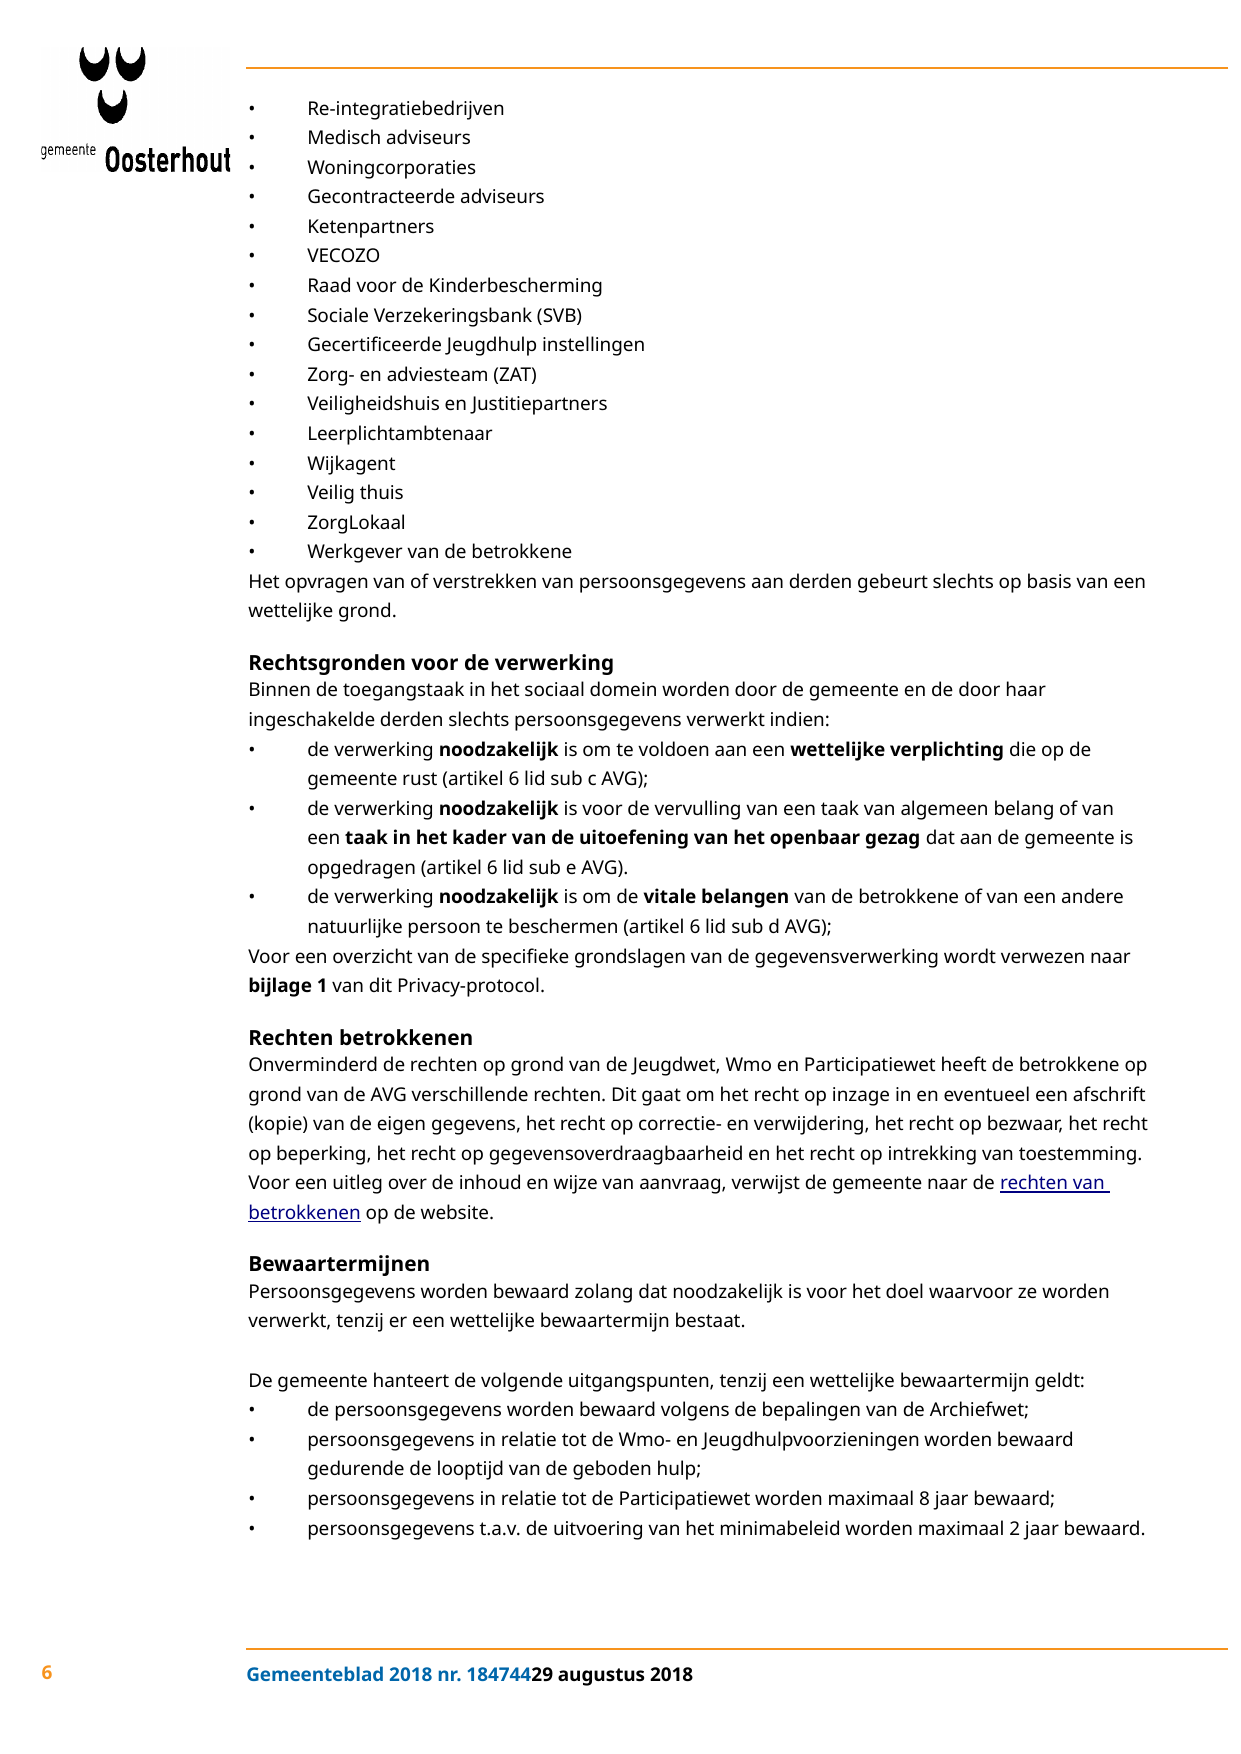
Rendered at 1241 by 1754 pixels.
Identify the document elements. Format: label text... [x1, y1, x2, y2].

list Medisch adviseurs [248, 124, 1152, 150]
text Rechten betrokkenen [248, 1023, 1152, 1051]
text Binnen de toegangstaak in het sociaal domein worden door de gemeente en de door haar ingeschakelde derden slechts persoonsgegevens verwerkt indien: [248, 677, 1152, 732]
text De gemeente hanteert de volgende uitgangspunten, tenzij een wettelijke bewaartermijn geldt: [248, 1367, 1152, 1392]
list Woningcorporaties [248, 154, 1152, 180]
text Voor een overzicht van de specifieke grondslagen van de gegevensverwerking wordt verwezen naar bijlage 1 van dit Privacy-protocol. [248, 943, 1152, 998]
text Persoonsgegevens worden bewaard zolang dat noodzakelijk is voor het doel waarvoor ze worden verwerkt, tenzij er een wettelijke bewaartermijn bestaat. [248, 1278, 1152, 1333]
list Sociale Verzekeringsbank (SVB) [248, 302, 1152, 328]
list Gecontracteerde adviseurs [248, 183, 1152, 209]
list persoonsgegevens in relatie tot de Participatiewet worden maximaal 8 jaar bewaard; [248, 1485, 1152, 1511]
list persoonsgegevens in relatie tot de Wmo- en Jeugdhulpvoorzieningen worden bewaard gedurende de looptijd van de geboden hulp; [248, 1426, 1152, 1481]
text Rechtsgronden voor de verwerking [248, 648, 1152, 677]
list Zorg- en adviesteam (ZAT) [248, 361, 1152, 387]
picture [41, 47, 231, 172]
list Raad voor de Kinderbescherming [248, 272, 1152, 298]
list Re-integratiebedrijven [248, 95, 1152, 121]
list VECOZO [248, 243, 1152, 268]
list persoonsgegevens t.a.v. de uitvoering van het minimabeleid worden maximaal 2 jaar bewaard. [248, 1515, 1152, 1540]
list Wijkagent [248, 450, 1152, 476]
list ZorgLokaal [248, 509, 1152, 535]
text Bewaartermijnen [248, 1249, 1152, 1278]
list Veiligheidshuis en Justitiepartners [248, 391, 1152, 416]
list de persoonsgegevens worden bewaard volgens de bepalingen van de Archiefwet; [248, 1396, 1152, 1422]
text Het opvragen van of verstrekken van persoonsgegevens aan derden gebeurt slechts op basis van een wettelijke grond. [248, 568, 1152, 623]
list Werkgever van de betrokkene [248, 538, 1152, 564]
list Leerplichtambtenaar [248, 420, 1152, 446]
list de verwerking noodzakelijk is om te voldoen aan een wettelijke verplichting die op de gemeente rust (artikel 6 lid sub c AVG); [248, 736, 1152, 791]
text Onverminderd de rechten op grond van de Jeugdwet, Wmo en Participatiewet heeft de betrokkene op grond van de AVG verschillende rechten. Dit gaat om het recht op inzage in en eventueel een afschrift (kopie) van de eigen gegevens, het recht op correctie- en verwijdering, het recht op bezwaar, het recht op beperking, het recht op gegevensoverdraagbaarheid en het recht op intrekking van toestemming. Voor een uitleg over de inhoud en wijze van aanvraag, verwijst de gemeente naar de rechten van betrokkenen op de website. [248, 1051, 1152, 1225]
list de verwerking noodzakelijk is voor de vervulling van een taak van algemeen belang of van een taak in het kader van de uitoefening van het openbaar gezag dat aan de gemeente is opgedragen (artikel 6 lid sub e AVG). [248, 795, 1152, 880]
list Ketenpartners [248, 213, 1152, 239]
list de verwerking noodzakelijk is om de vitale belangen van de betrokkene of van een andere natuurlijke persoon te beschermen (artikel 6 lid sub d AVG); [248, 884, 1152, 939]
list Veilig thuis [248, 479, 1152, 505]
list Gecertificeerde Jeugdhulp instellingen [248, 331, 1152, 357]
